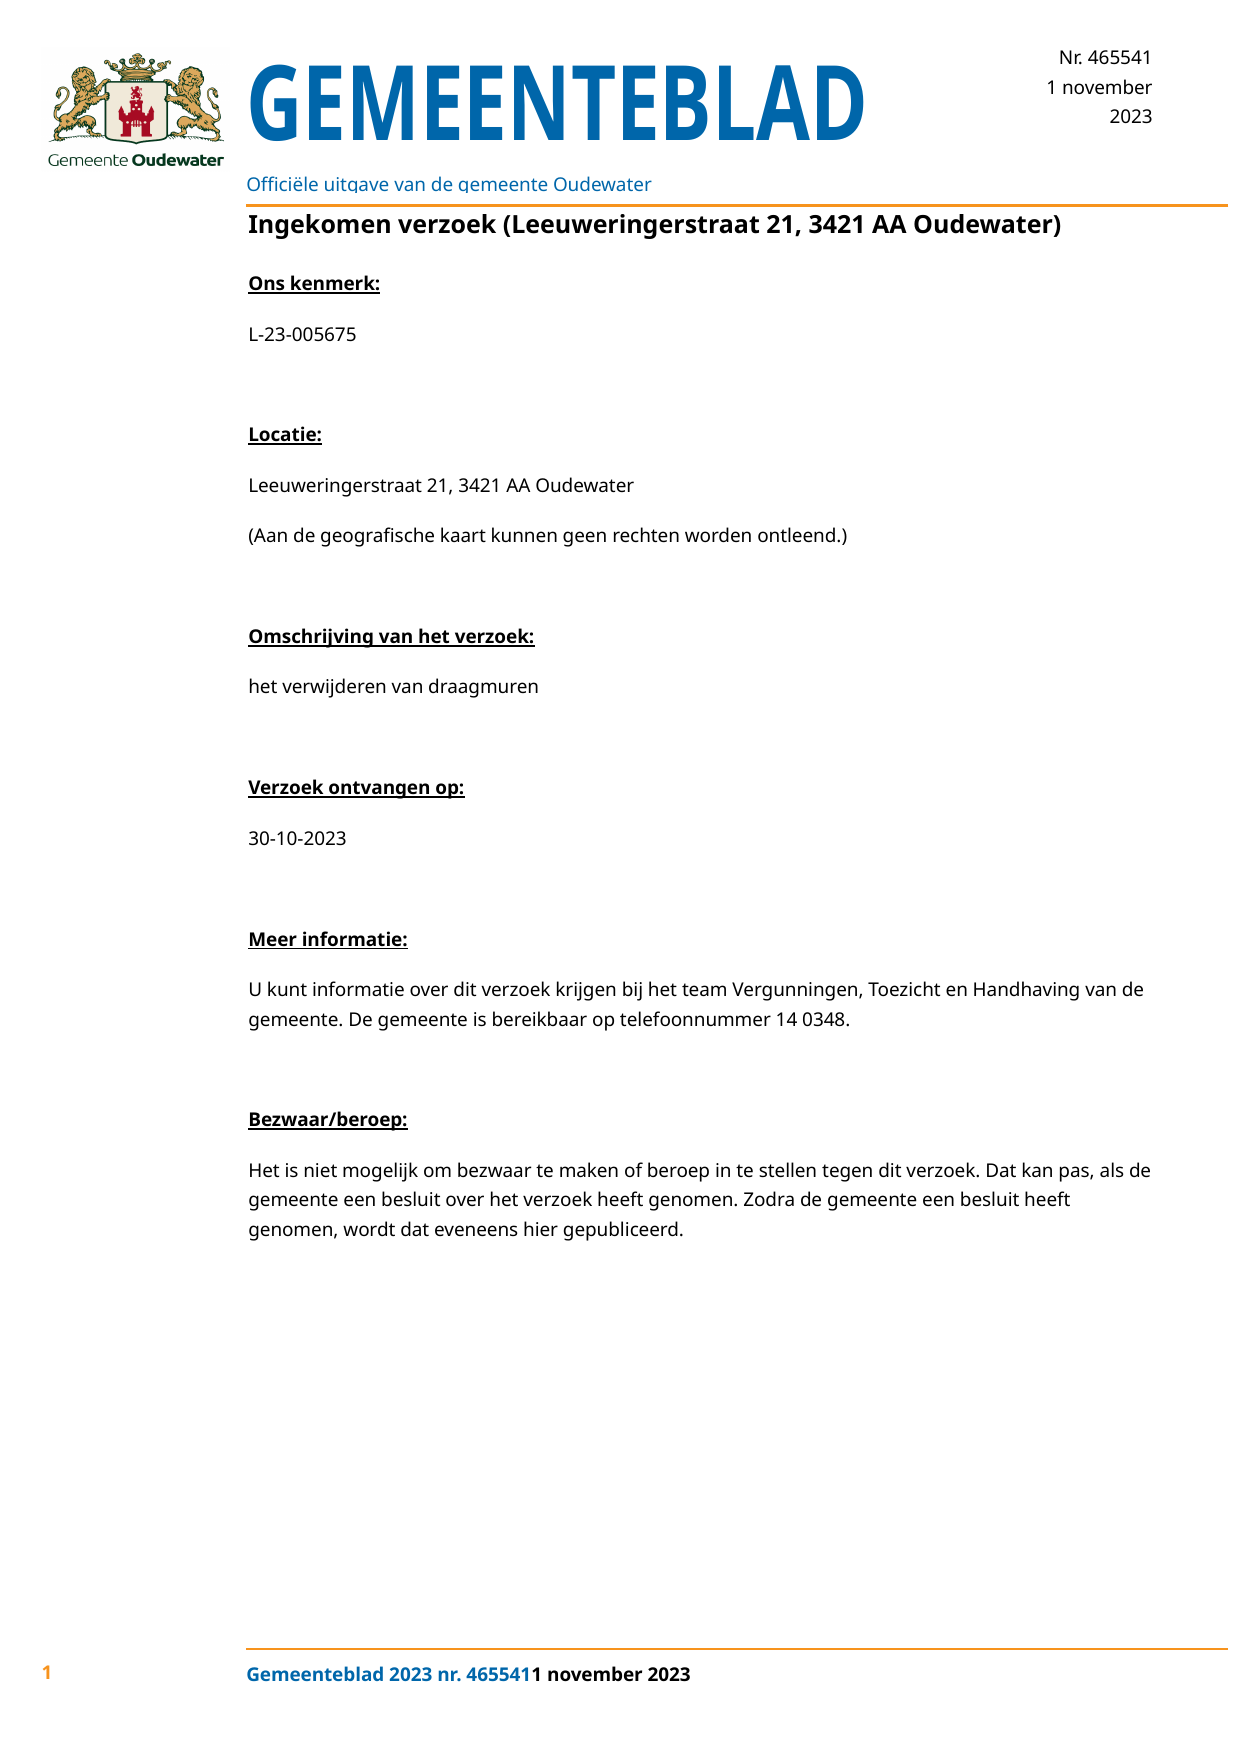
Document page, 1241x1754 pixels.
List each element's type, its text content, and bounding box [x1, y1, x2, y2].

text Ons kenmerk: [248, 270, 1152, 296]
text Het is niet mogelijk om bezwaar te maken of beroep in te stellen tegen dit verzoek. Dat kan pas, als de gemeente een besluit over het verzoek heeft genomen. Zodra de gemeente een besluit heeft genomen, wordt dat eveneens hier gepubliceerd. [248, 1157, 1152, 1242]
text het verwijderen van draagmuren [248, 674, 1152, 699]
picture [41, 47, 231, 172]
text Locatie: [248, 422, 1152, 447]
text Meer informatie: [248, 926, 1152, 951]
text Leeuweringerstraat 21, 3421 AA Oudewater [248, 472, 1152, 498]
text L-23-005675 [248, 321, 1152, 346]
text Omschrijving van het verzoek: [248, 623, 1152, 649]
text Ingekomen verzoek (Leeuweringerstraat 21, 3421 AA Oudewater) [248, 207, 1152, 241]
text 30-10-2023 [248, 825, 1152, 851]
text (Aan de geografische kaart kunnen geen rechten worden ontleend.) [248, 522, 1152, 548]
text Verzoek ontvangen op: [248, 774, 1152, 800]
text U kunt informatie over dit verzoek krijgen bij het team Vergunningen, Toezicht en Handhaving van de gemeente. De gemeente is bereikbaar op telefoonnummer 14 0348. [248, 976, 1152, 1031]
text Bezwaar/beroep: [248, 1107, 1152, 1132]
